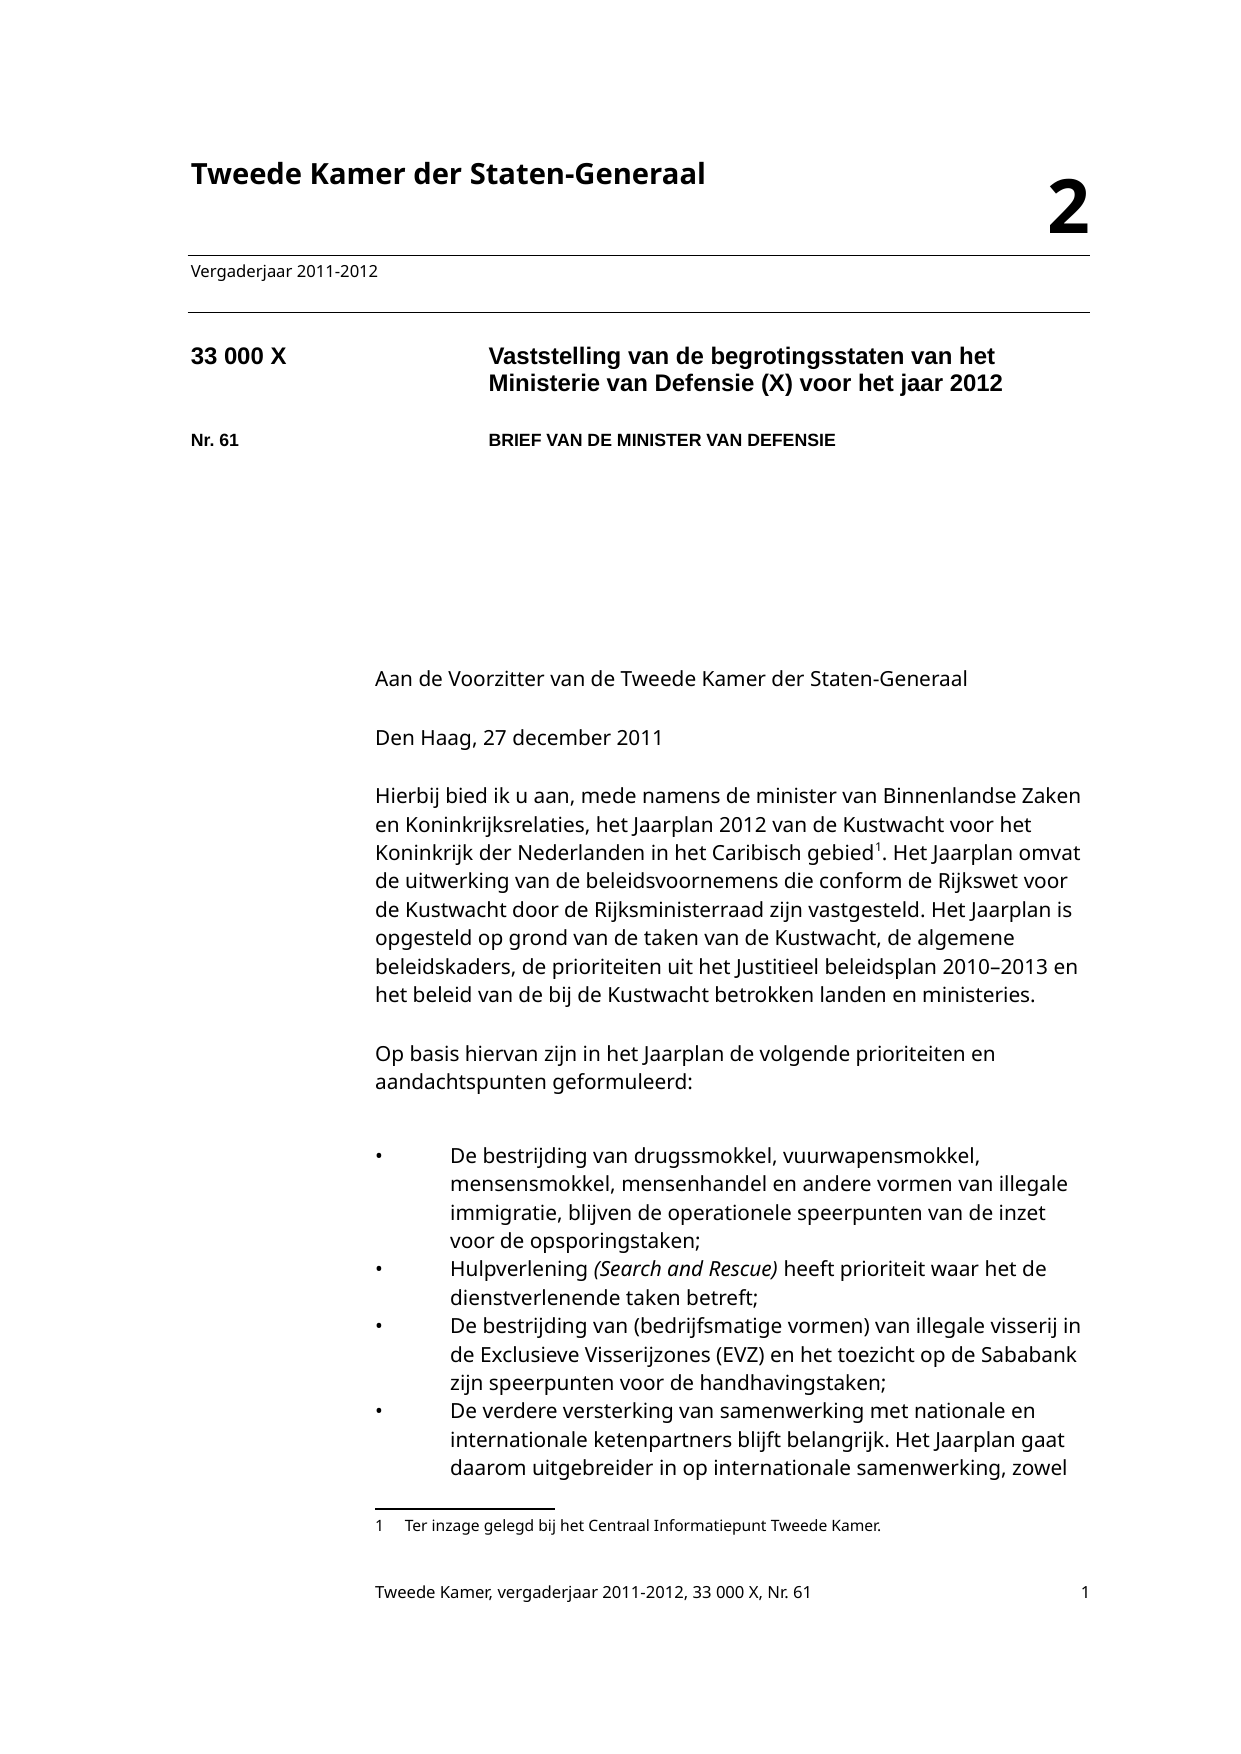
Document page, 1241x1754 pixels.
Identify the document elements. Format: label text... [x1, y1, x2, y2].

table_cell Nr. 61 [188, 427, 485, 546]
list De bestrijding van (bedrijfsmatige vormen) van illegale visserij in de Exclusieve Visserijzones (EVZ) en het toezicht op de Sababank zijn speerpunten voor de handhavingstaken; [375, 1311, 1090, 1397]
list De verdere versterking van samenwerking met nationale en internationale ketenpartners blijft belangrijk. Het Jaarplan gaat daarom uitgebreider in op internationale samenwerking, zowel [375, 1397, 1090, 1482]
text Op basis hiervan zijn in het Jaarplan de volgende prioriteiten en aandachtspunten geformuleerd: [375, 1039, 1090, 1096]
table_cell Vaststelling van de begrotingsstaten van het Ministerie van Defensie (X) voor het jaar 2012 [485, 339, 1090, 427]
text Ter inzage gelegd bij het Centraal Informatiepunt Tweede Kamer. [375, 1508, 1090, 1536]
table_cell [188, 313, 485, 339]
table_cell Vergaderjaar 2011-2012 [188, 256, 485, 312]
text Aan de Voorzitter van de Tweede Kamer der Staten-Generaal [375, 664, 1090, 693]
list Hulpverlening (Search and Rescue) heeft prioriteit waar het de dienstverlenende taken betreft; [375, 1254, 1090, 1311]
table_header Tweede Kamer der Staten-Generaal [188, 150, 909, 255]
table_header 2 [910, 150, 1090, 255]
table_cell BRIEF VAN DE MINISTER VAN DEFENSIE [485, 427, 1090, 546]
table_cell [485, 313, 1090, 339]
table_cell 33 000 X [188, 339, 485, 427]
text Den Haag, 27 december 2011 [375, 723, 1090, 751]
text Hierbij bied ik u aan, mede namens de minister van Binnenlandse Zaken en Koninkrijksrelaties, het Jaarplan 2012 van de Kustwacht voor het Koninkrijk der Nederlanden in het Caribisch gebied. Het Jaarplan omvat de uitwerking van de beleidsvoornemens die conform de Rijkswet voor de Kustwacht door de Rijksministerraad zijn vastgesteld. Het Jaarplan is opgesteld op grond van de taken van de Kustwacht, de algemene beleidskaders, de prioriteiten uit het Justitieel beleidsplan 2010–2013 en het beleid van de bij de Kustwacht betrokken landen en ministeries. [375, 781, 1090, 1009]
table_cell [485, 256, 1090, 312]
list De bestrijding van drugssmokkel, vuurwapensmokkel, mensensmokkel, mensenhandel en andere vormen van illegale immigratie, blijven de operationele speerpunten van de inzet voor de opsporingstaken; [375, 1141, 1090, 1254]
